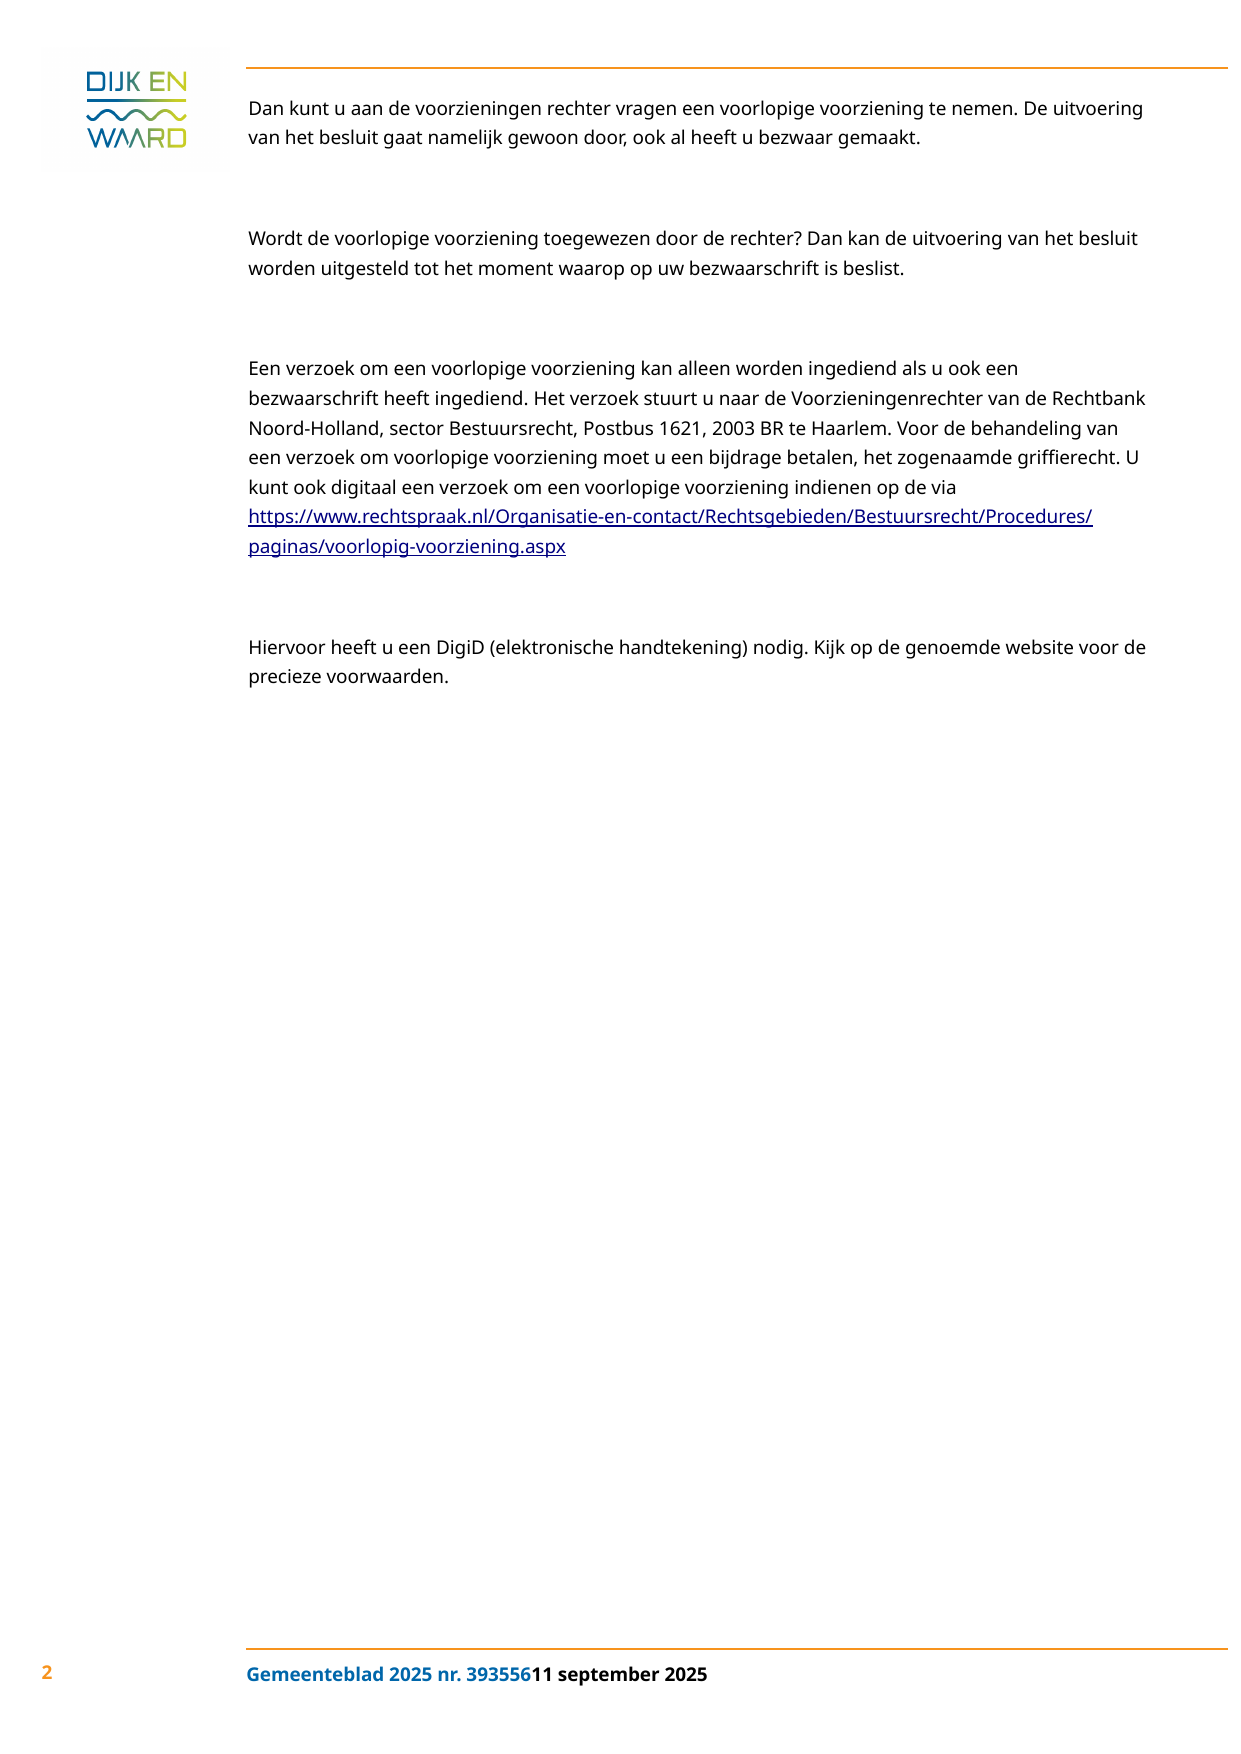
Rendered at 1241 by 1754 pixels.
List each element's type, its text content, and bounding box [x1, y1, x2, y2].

picture [41, 47, 231, 172]
text Dan kunt u aan de voorzieningen rechter vragen een voorlopige voorziening te nemen. De uitvoering van het besluit gaat namelijk gewoon door, ook al heeft u bezwaar gemaakt. [248, 95, 1152, 150]
text Hiervoor heeft u een DigiD (elektronische handtekening) nodig. Kijk op de genoemde website voor de precieze voorwaarden. [248, 634, 1152, 689]
text Een verzoek om een voorlopige voorziening kan alleen worden ingediend als u ook een bezwaarschrift heeft ingediend. Het verzoek stuurt u naar de Voorzieningenrechter van de Rechtbank Noord-Holland, sector Bestuursrecht, Postbus 1621, 2003 BR te Haarlem. Voor de behandeling van een verzoek om voorlopige voorziening moet u een bijdrage betalen, het zogenaamde griffierecht. U kunt ook digitaal een verzoek om een voorlopige voorziening indienen op de via https://www.rechtspraak.nl/Organisatie-en-contact/Rechtsgebieden/Bestuursrecht/Procedures/paginas/voorlopig-voorziening.aspx [248, 356, 1152, 559]
text Wordt de voorlopige voorziening toegewezen door de rechter? Dan kan de uitvoering van het besluit worden uitgesteld tot het moment waarop op uw bezwaarschrift is beslist. [248, 225, 1152, 281]
